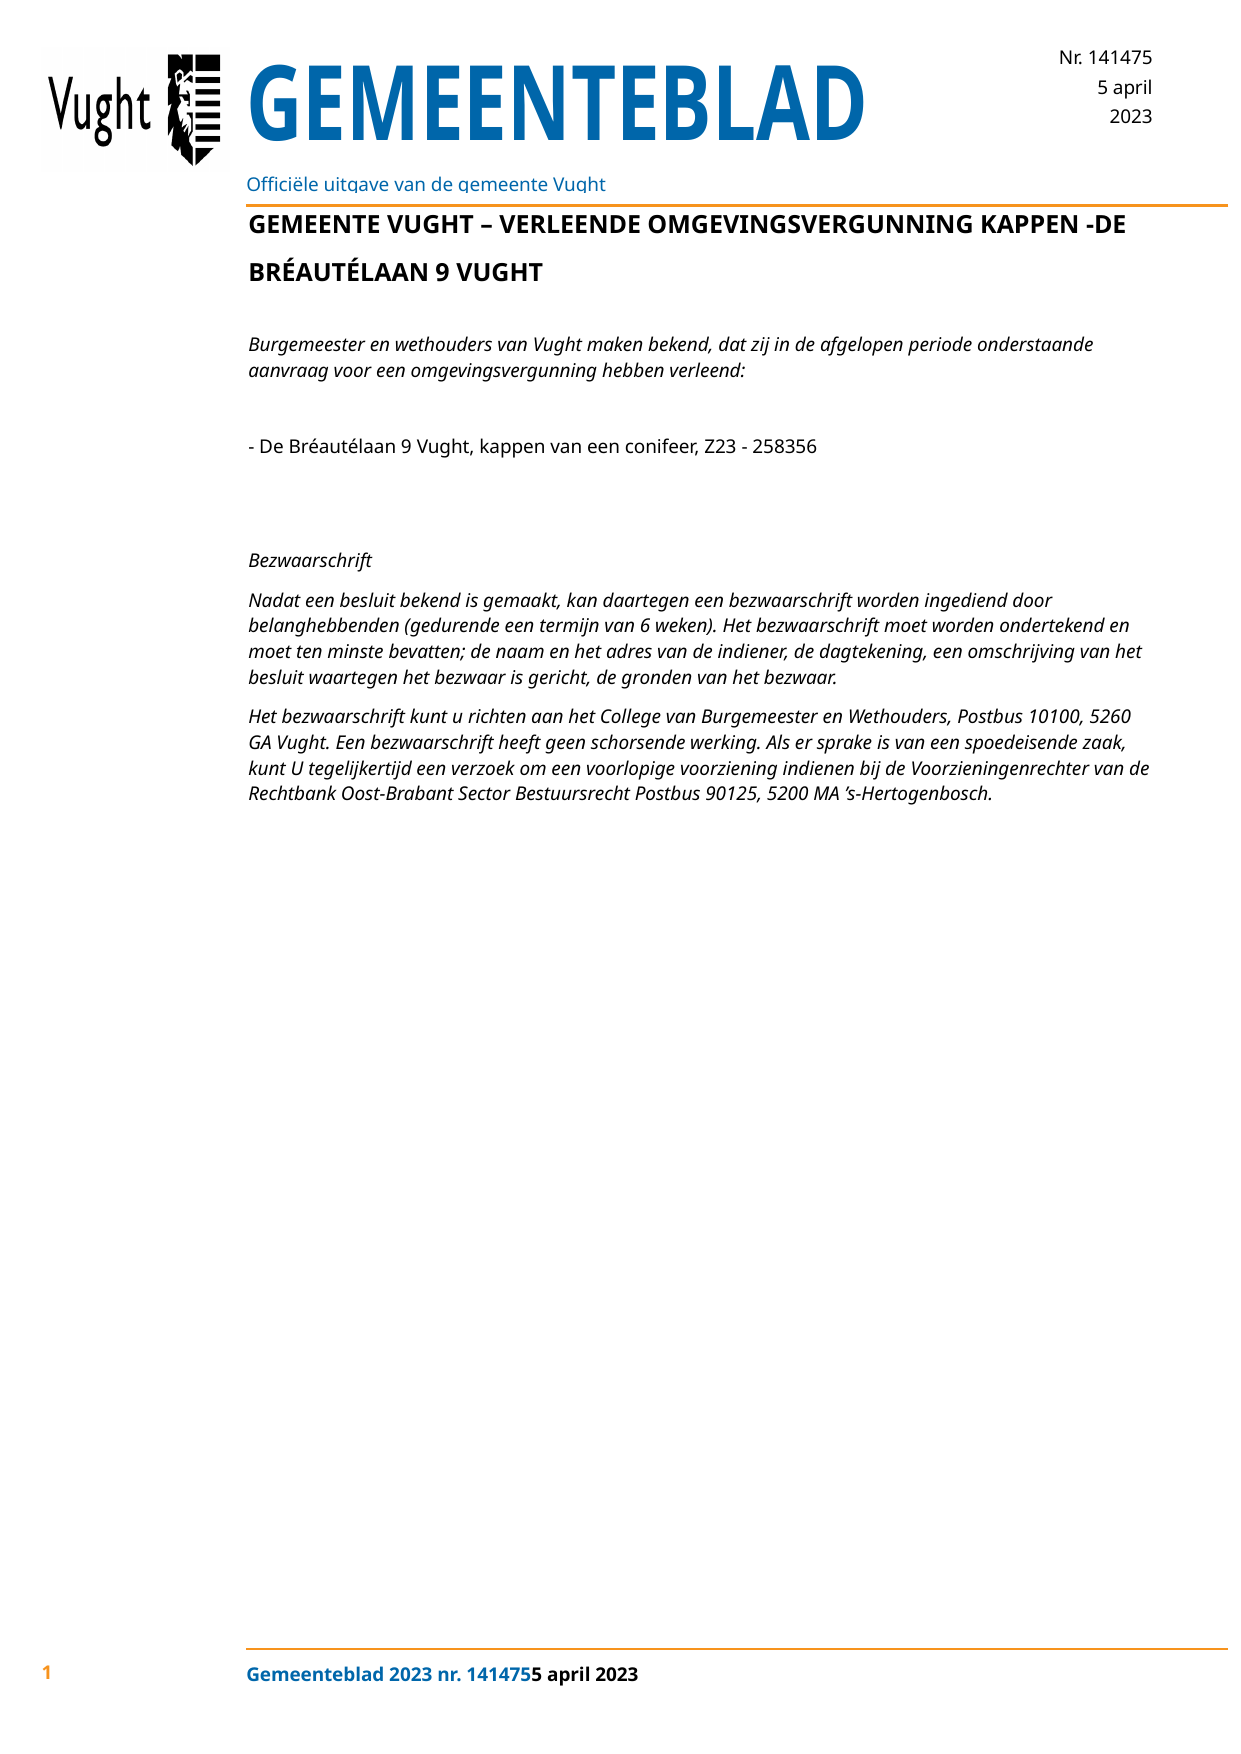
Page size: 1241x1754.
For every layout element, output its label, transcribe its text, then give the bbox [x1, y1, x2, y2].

text Burgemeester en wethouders van Vught maken bekend, dat zij in de afgelopen periode onderstaande aanvraag voor een omgevingsvergunning hebben verleend: [248, 331, 1152, 383]
text Nadat een besluit bekend is gemaakt, kan daartegen een bezwaarschrift worden ingediend door belanghebbenden (gedurende een termijn van 6 weken). Het bezwaarschrift moet worden ondertekend en moet ten minste bevatten; de naam en het adres van de indiener, de dagtekening, een omschrijving van het besluit waartegen het bezwaar is gericht, de gronden van het bezwaar. [248, 587, 1152, 690]
text - De Bréautélaan 9 Vught, kappen van een conifeer, Z23 - 258356 [248, 433, 1152, 459]
picture [41, 47, 231, 172]
text Het bezwaarschrift kunt u richten aan het College van Burgemeester en Wethouders, Postbus 10100, 5260 GA Vught. Een bezwaarschrift heeft geen schorsende werking. Als er sprake is van een spoedeisende zaak, kunt U tegelijkertijd een verzoek om een voorlopige voorziening indienen bij de Voorzieningenrechter van de Rechtbank Oost-Brabant Sector Bestuursrecht Postbus 90125, 5200 MA ’s-Hertogenbosch. [248, 703, 1152, 806]
text Bezwaarschrift [248, 548, 1152, 573]
text GEMEENTE VUGHT – VERLEENDE OMGEVINGSVERGUNNING KAPPEN -DE BRÉAUTÉLAAN 9 VUGHT [248, 207, 1152, 288]
